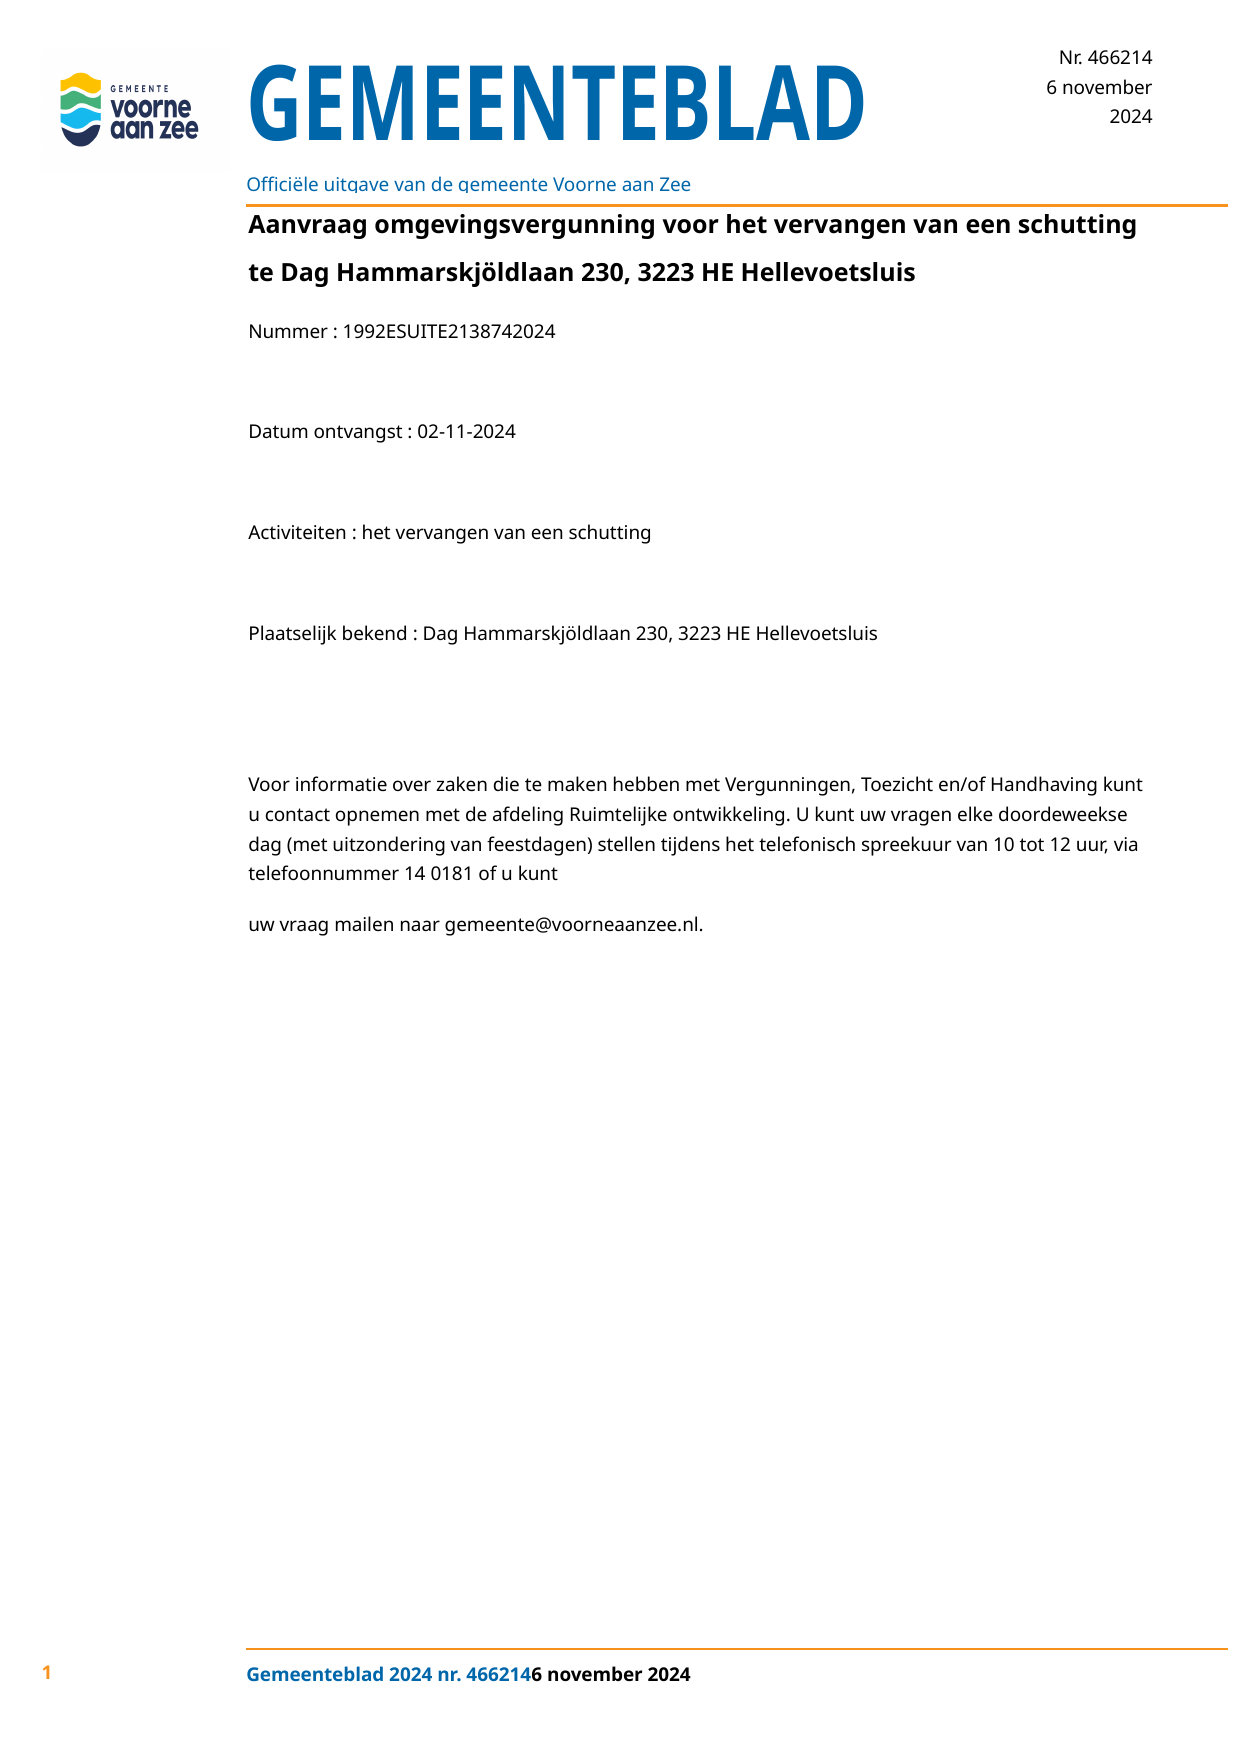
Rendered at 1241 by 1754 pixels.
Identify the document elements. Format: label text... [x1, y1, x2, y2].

text Datum ontvangst : 02-11-2024 [248, 419, 1152, 444]
text uw vraag mailen naar gemeente@voorneaanzee.nl. [248, 911, 1152, 937]
picture [41, 47, 231, 172]
text Aanvraag omgevingsvergunning voor het vervangen van een schutting te Dag Hammarskjöldlaan 230, 3223 HE Hellevoetsluis [248, 207, 1152, 288]
text Activiteiten : het vervangen van een schutting [248, 519, 1152, 545]
text Plaatselijk bekend : Dag Hammarskjöldlaan 230, 3223 HE Hellevoetsluis [248, 620, 1152, 646]
text Nummer : 1992ESUITE2138742024 [248, 318, 1152, 344]
text Voor informatie over zaken die te maken hebben met Vergunningen, Toezicht en/of Handhaving kunt u contact opnemen met de afdeling Ruimtelijke ontwikkeling. U kunt uw vragen elke doordeweekse dag (met uitzondering van feestdagen) stellen tijdens het telefonisch spreekuur van 10 tot 12 uur, via telefoonnummer 14 0181 of u kunt [248, 772, 1152, 886]
